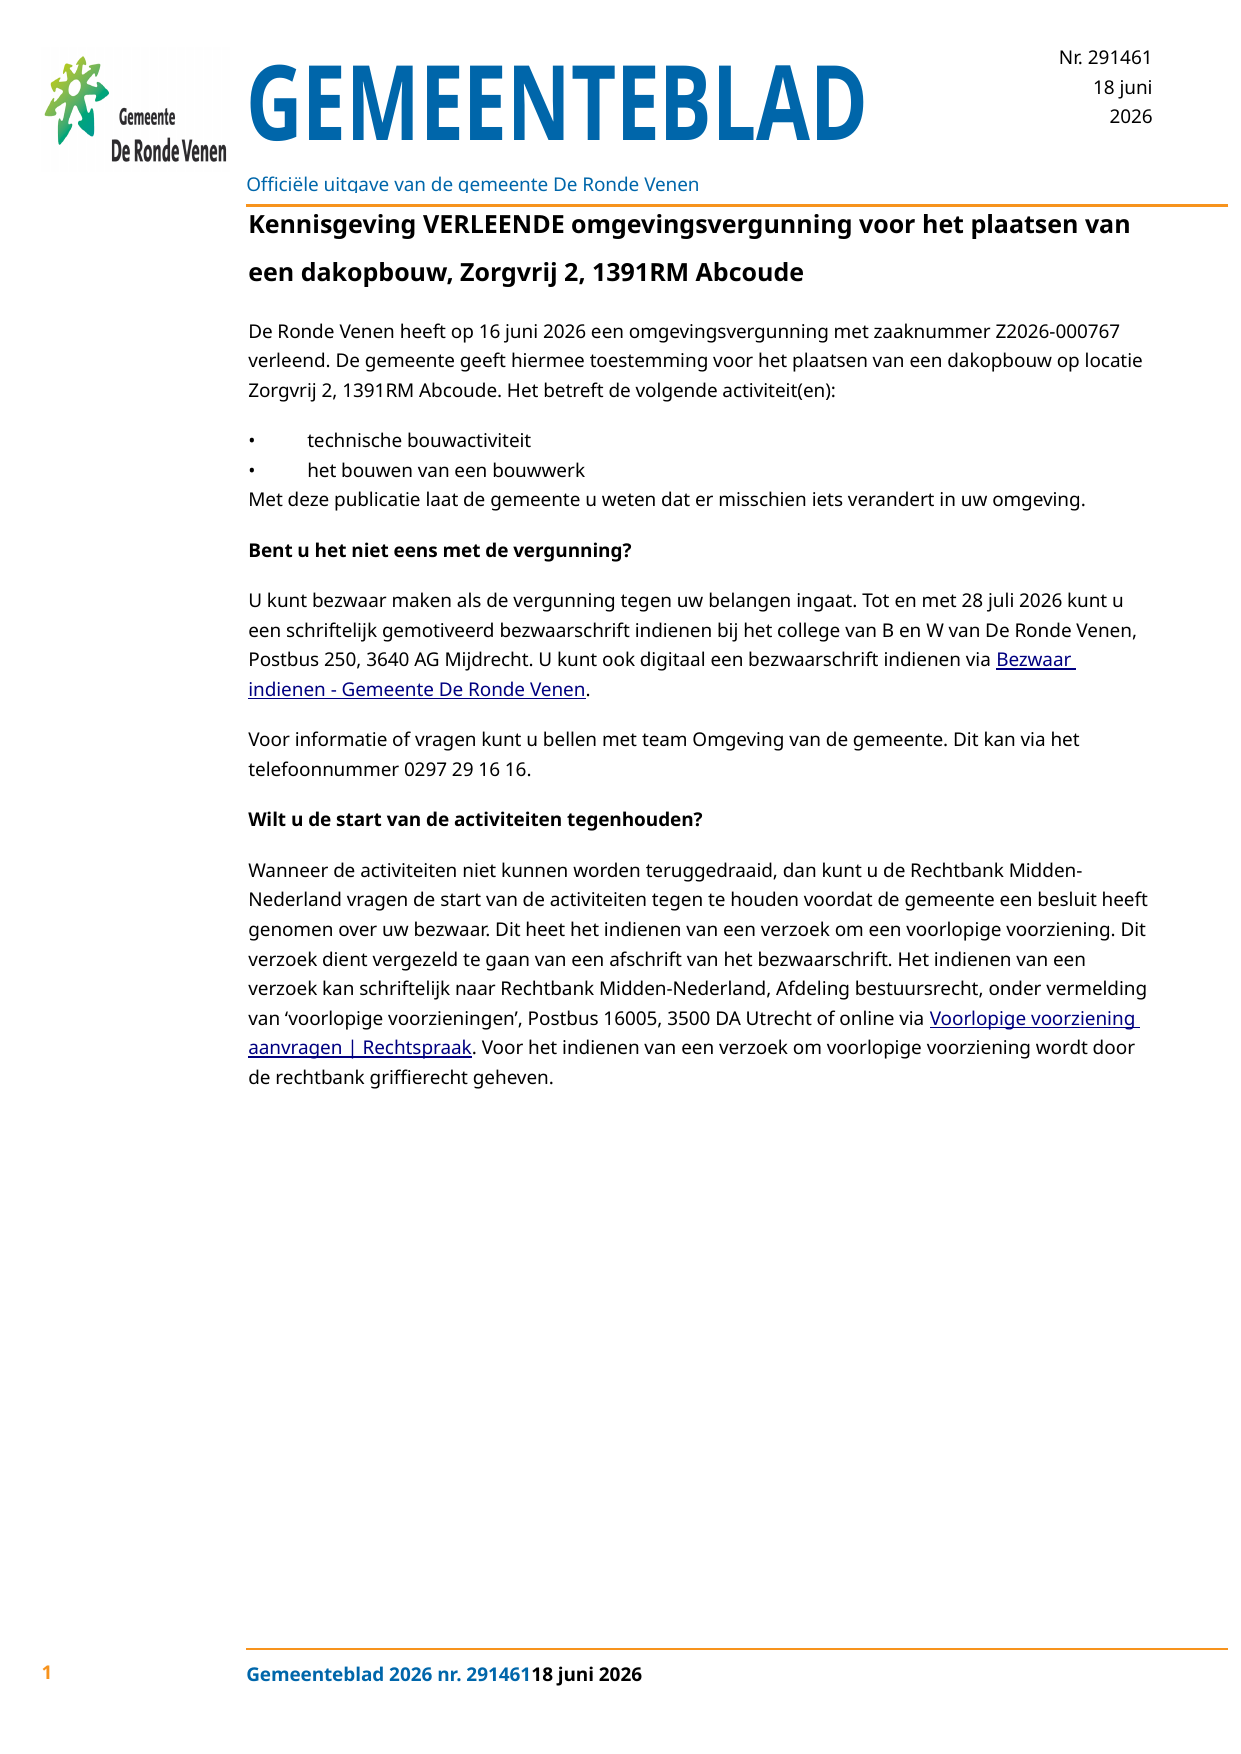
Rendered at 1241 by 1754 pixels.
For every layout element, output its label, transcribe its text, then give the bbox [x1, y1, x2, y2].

text U kunt bezwaar maken als de vergunning tegen uw belangen ingaat. Tot en met 28 juli 2026 kunt u een schriftelijk gemotiveerd bezwaarschrift indienen bij het college van B en W van De Ronde Venen, Postbus 250, 3640 AG Mijdrecht. U kunt ook digitaal een bezwaarschrift indienen via Bezwaar indienen - Gemeente De Ronde Venen. [248, 587, 1152, 702]
text Wanneer de activiteiten niet kunnen worden teruggedraaid, dan kunt u de Rechtbank Midden-Nederland vragen de start van de activiteiten tegen te houden voordat de gemeente een besluit heeft genomen over uw bezwaar. Dit heet het indienen van een verzoek om een voorlopige voorziening. Dit verzoek dient vergezeld te gaan van een afschrift van het bezwaarschrift. Het indienen van een verzoek kan schriftelijk naar Rechtbank Midden-Nederland, Afdeling bestuursrecht, onder vermelding van ‘voorlopige voorzieningen’, Postbus 16005, 3500 DA Utrecht of online via Voorlopige voorziening aanvragen | Rechtspraak. Voor het indienen van een verzoek om voorlopige voorziening wordt door de rechtbank griffierecht geheven. [248, 857, 1152, 1090]
list technische bouwactiviteit [248, 427, 1152, 453]
text Wilt u de start van de activiteiten tegenhouden? [248, 807, 1152, 832]
text Met deze publicatie laat de gemeente u weten dat er misschien iets verandert in uw omgeving. [248, 487, 1152, 512]
text De Ronde Venen heeft op 16 juni 2026 een omgevingsvergunning met zaaknummer Z2026-000767 verleend. De gemeente geeft hiermee toestemming voor het plaatsen van een dakopbouw op locatie Zorgvrij 2, 1391RM Abcoude. Het betreft de volgende activiteit(en): [248, 318, 1152, 403]
text Bent u het niet eens met de vergunning? [248, 537, 1152, 563]
picture [41, 47, 231, 172]
text Voor informatie of vragen kunt u bellen met team Omgeving van de gemeente. Dit kan via het telefoonnummer 0297 29 16 16. [248, 727, 1152, 782]
text Kennisgeving VERLEENDE omgevingsvergunning voor het plaatsen van een dakopbouw, Zorgvrij 2, 1391RM Abcoude [248, 207, 1152, 288]
list het bouwen van een bouwwerk [248, 457, 1152, 483]
